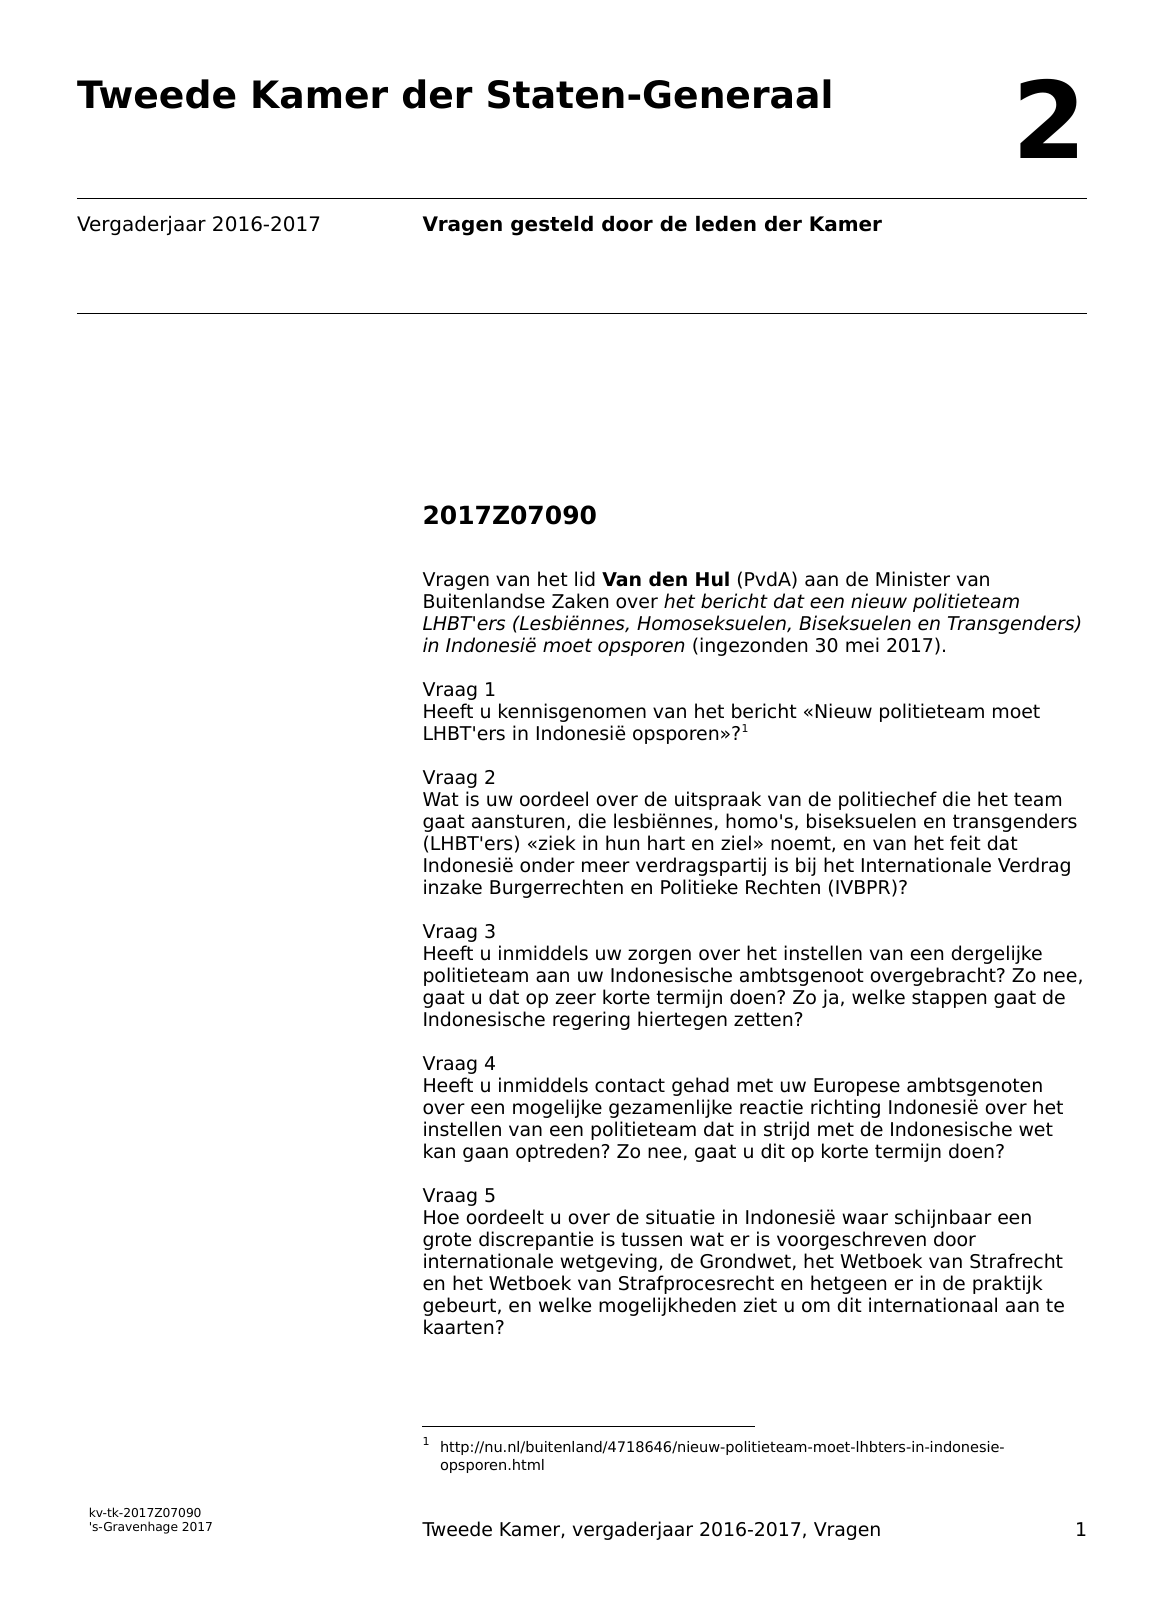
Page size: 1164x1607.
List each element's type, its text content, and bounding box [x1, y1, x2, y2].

text Vraag 1 [422, 679, 1087, 701]
text Heeft u inmiddels uw zorgen over het instellen van een dergelijke politieteam aan uw Indonesische ambtsgenoot overgebracht? Zo nee, gaat u dat op zeer korte termijn doen? Zo ja, welke stappen gaat de Indonesische regering hiertegen zetten? [422, 943, 1087, 1031]
table_cell Vragen gesteld door de leden der Kamer [422, 199, 1087, 313]
text 2017Z07090 [422, 501, 1087, 531]
text Hoe oordeelt u over de situatie in Indonesië waar schijnbaar een grote discrepantie is tussen wat er is voorgeschreven door internationale wetgeving, de Grondwet, het Wetboek van Strafrecht en het Wetboek van Strafprocesrecht en hetgeen er in de praktijk gebeurt, en welke mogelijkheden ziet u om dit internationaal aan te kaarten? [422, 1207, 1087, 1339]
text Vragen van het lid Van den Hul (PvdA) aan de Minister van Buitenlandse Zaken over het bericht dat een nieuw politieteam LHBT'ers (Lesbiënnes, Homoseksuelen, Biseksuelen en Transgenders) in Indonesië moet opsporen (ingezonden 30 mei 2017). [422, 569, 1087, 657]
text Vraag 3 [422, 921, 1087, 943]
text 's-Gravenhage 2017 [88, 1520, 323, 1534]
text Wat is uw oordeel over de uitspraak van de politiechef die het team gaat aansturen, die lesbiënnes, homo's, biseksuelen en transgenders (LHBT'ers) «ziek in hun hart en ziel» noemt, en van het feit dat Indonesië onder meer verdragspartij is bij het Internationale Verdrag inzake Burgerrechten en Politieke Rechten (IVBPR)? [422, 789, 1087, 899]
table_cell Vergaderjaar 2016-2017 [77, 199, 422, 313]
text kv-tk-2017Z07090 [88, 1506, 323, 1520]
text http://nu.nl/buitenland/4718646/nieuw-politieteam-moet-lhbters-in-indonesie-opsporen.html [422, 1435, 1087, 1474]
table_header Tweede Kamer der Staten-Generaal [77, 59, 886, 198]
table_header 2 [886, 59, 1087, 198]
text Vraag 4 [422, 1053, 1087, 1075]
text Heeft u inmiddels contact gehad met uw Europese ambtsgenoten over een mogelijke gezamenlijke reactie richting Indonesië over het instellen van een politieteam dat in strijd met de Indonesische wet kan gaan optreden? Zo nee, gaat u dit op korte termijn doen? [422, 1075, 1087, 1163]
text Vraag 2 [422, 767, 1087, 789]
text Heeft u kennisgenomen van het bericht «Nieuw politieteam moet LHBT'ers in Indonesië opsporen»? [422, 701, 1087, 745]
text Vraag 5 [422, 1185, 1087, 1207]
